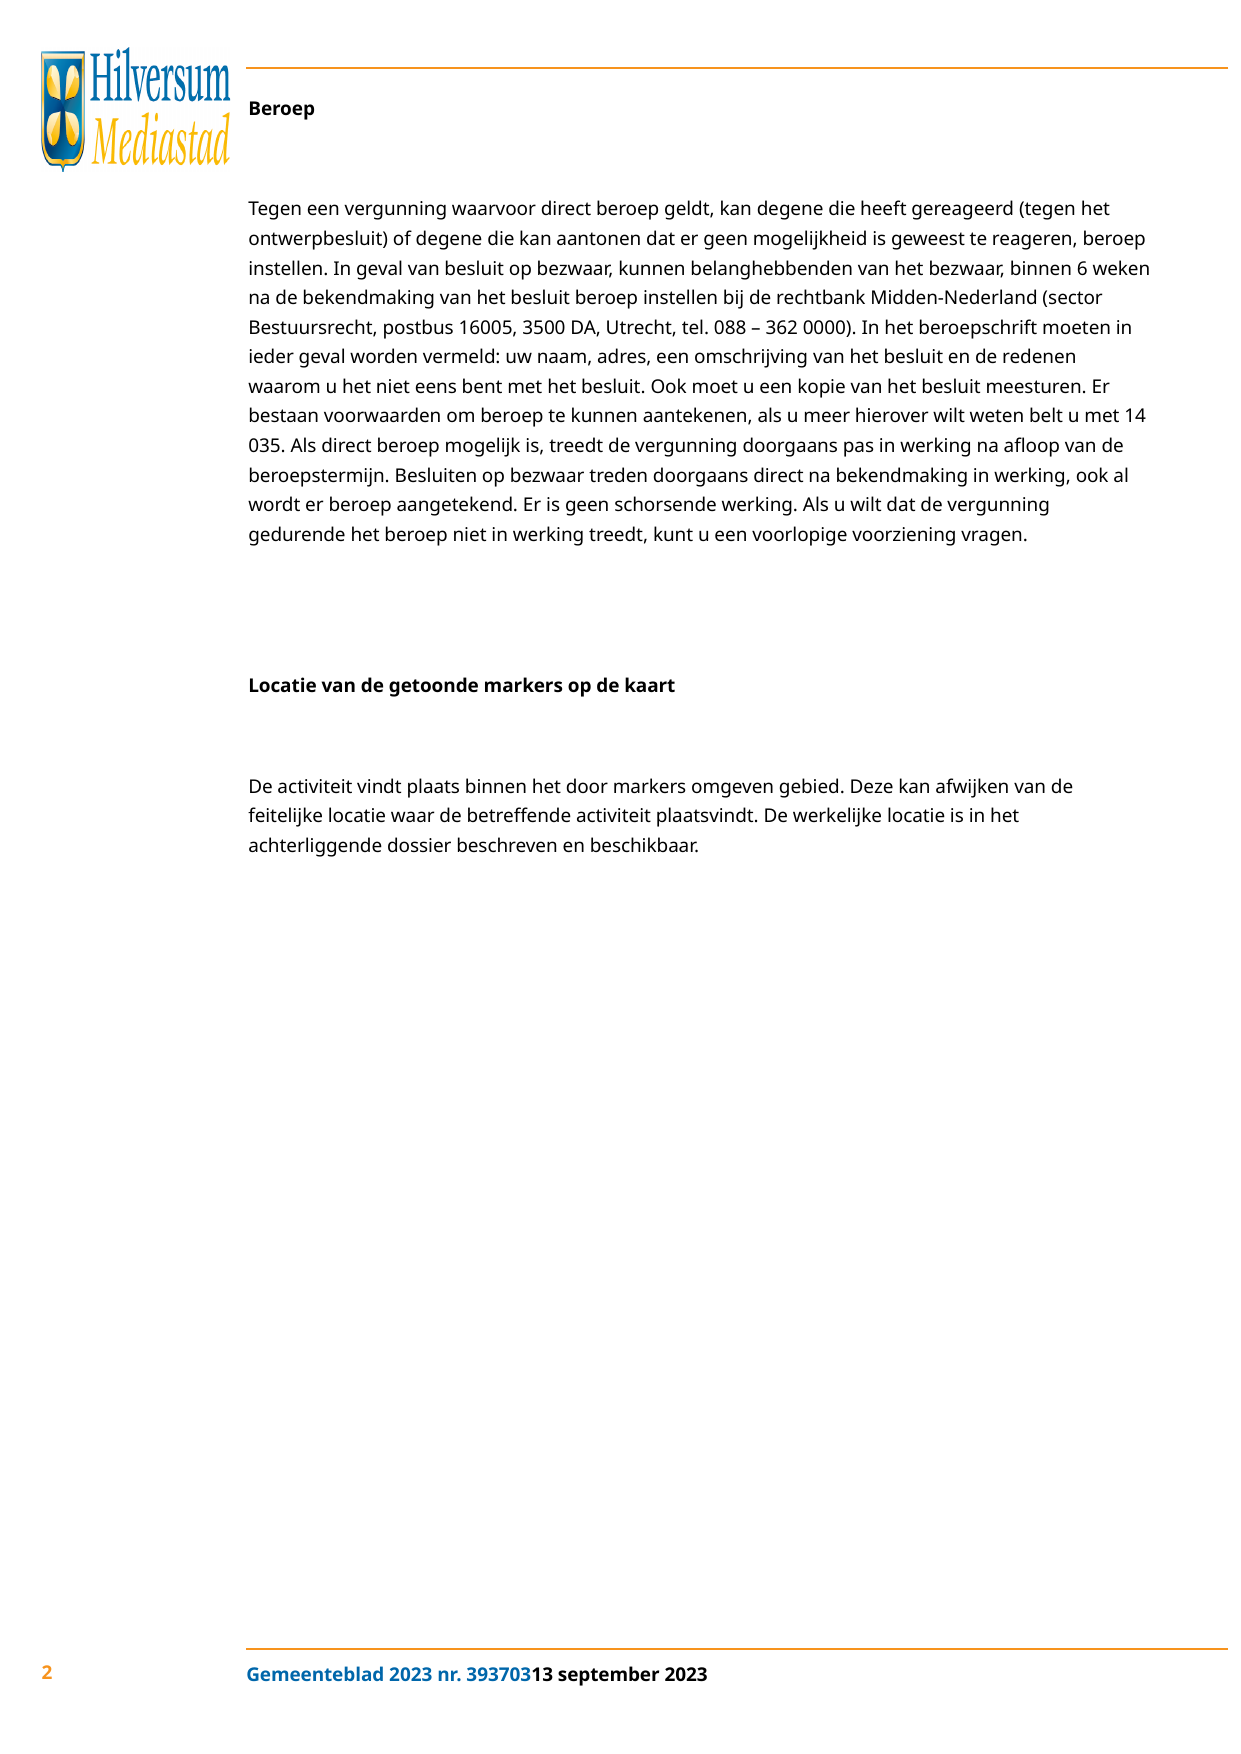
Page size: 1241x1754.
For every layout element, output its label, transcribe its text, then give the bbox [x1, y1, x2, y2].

text Beroep [248, 95, 1152, 121]
text Locatie van de getoonde markers op de kaart [248, 672, 1152, 698]
text Tegen een vergunning waarvoor direct beroep geldt, kan degene die heeft gereageerd (tegen het ontwerpbesluit) of degene die kan aantonen dat er geen mogelijkheid is geweest te reageren, beroep instellen. In geval van besluit op bezwaar, kunnen belanghebbenden van het bezwaar, binnen 6 weken na de bekendmaking van het besluit beroep instellen bij de rechtbank Midden-Nederland (sector Bestuursrecht, postbus 16005, 3500 DA, Utrecht, tel. 088 – 362 0000). In het beroepschrift moeten in ieder geval worden vermeld: uw naam, adres, een omschrijving van het besluit en de redenen waarom u het niet eens bent met het besluit. Ook moet u een kopie van het besluit meesturen. Er bestaan voorwaarden om beroep te kunnen aantekenen, als u meer hierover wilt weten belt u met 14 035. Als direct beroep mogelijk is, treedt de vergunning doorgaans pas in werking na afloop van de beroepstermijn. Besluiten op bezwaar treden doorgaans direct na bekendmaking in werking, ook al wordt er beroep aangetekend. Er is geen schorsende werking. Als u wilt dat de vergunning gedurende het beroep niet in werking treedt, kunt u een voorlopige voorziening vragen. [248, 196, 1152, 547]
picture [41, 47, 231, 172]
text De activiteit vindt plaats binnen het door markers omgeven gebied. Deze kan afwijken van de feitelijke locatie waar de betreffende activiteit plaatsvindt. De werkelijke locatie is in het achterliggende dossier beschreven en beschikbaar. [248, 773, 1152, 858]
